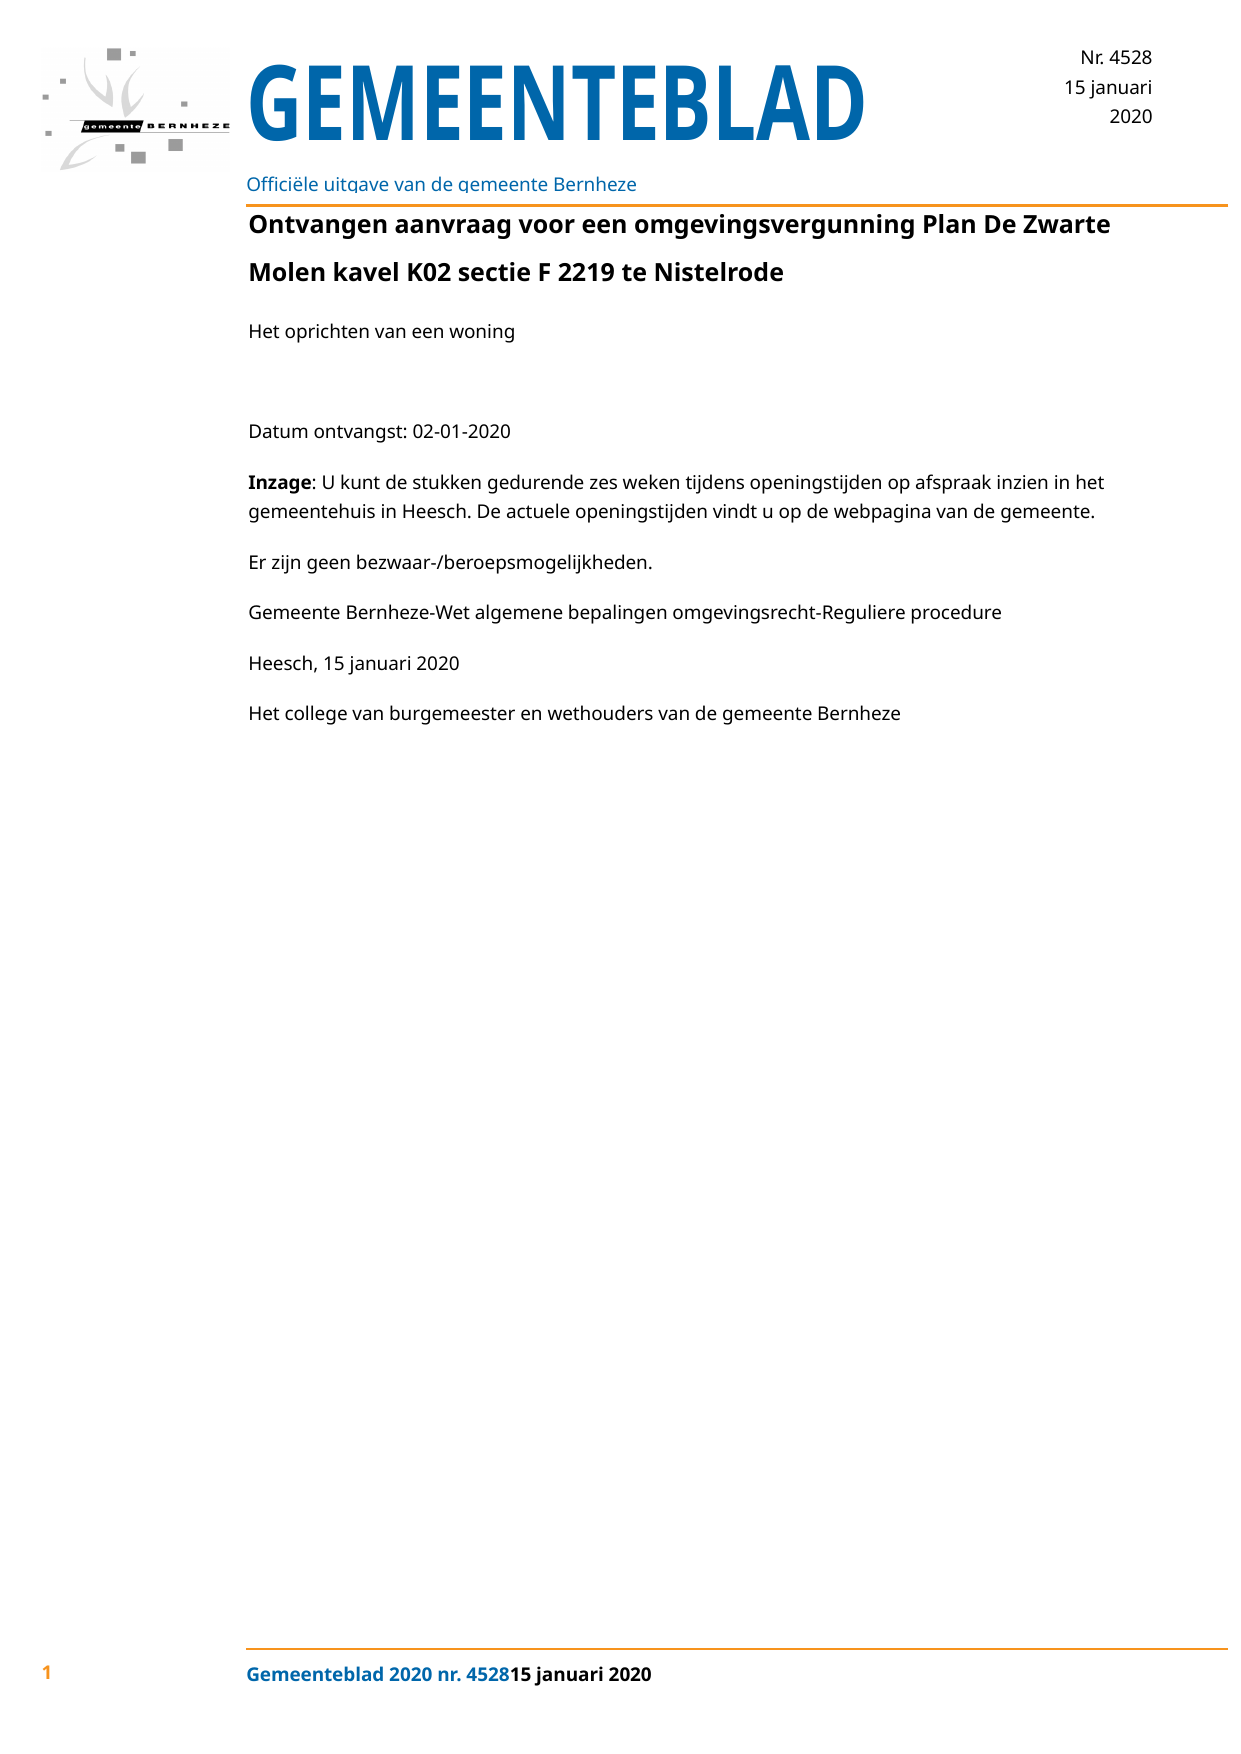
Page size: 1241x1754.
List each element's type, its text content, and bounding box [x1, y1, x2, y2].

text Er zijn geen bezwaar-/beroepsmogelijkheden. [248, 549, 1152, 575]
text Gemeente Bernheze-Wet algemene bepalingen omgevingsrecht-Reguliere procedure [248, 599, 1152, 625]
text Datum ontvangst: 02-01-2020 [248, 419, 1152, 444]
text Het college van burgemeester en wethouders van de gemeente Bernheze [248, 700, 1152, 726]
text Inzage: U kunt de stukken gedurende zes weken tijdens openingstijden op afspraak inzien in het gemeentehuis in Heesch. De actuele openingstijden vindt u op de webpagina van de gemeente. [248, 469, 1152, 524]
picture [41, 47, 231, 172]
text Ontvangen aanvraag voor een omgevingsvergunning Plan De Zwarte Molen kavel K02 sectie F 2219 te Nistelrode [248, 207, 1152, 288]
text Heesch, 15 januari 2020 [248, 650, 1152, 676]
text Het oprichten van een woning [248, 318, 1152, 344]
